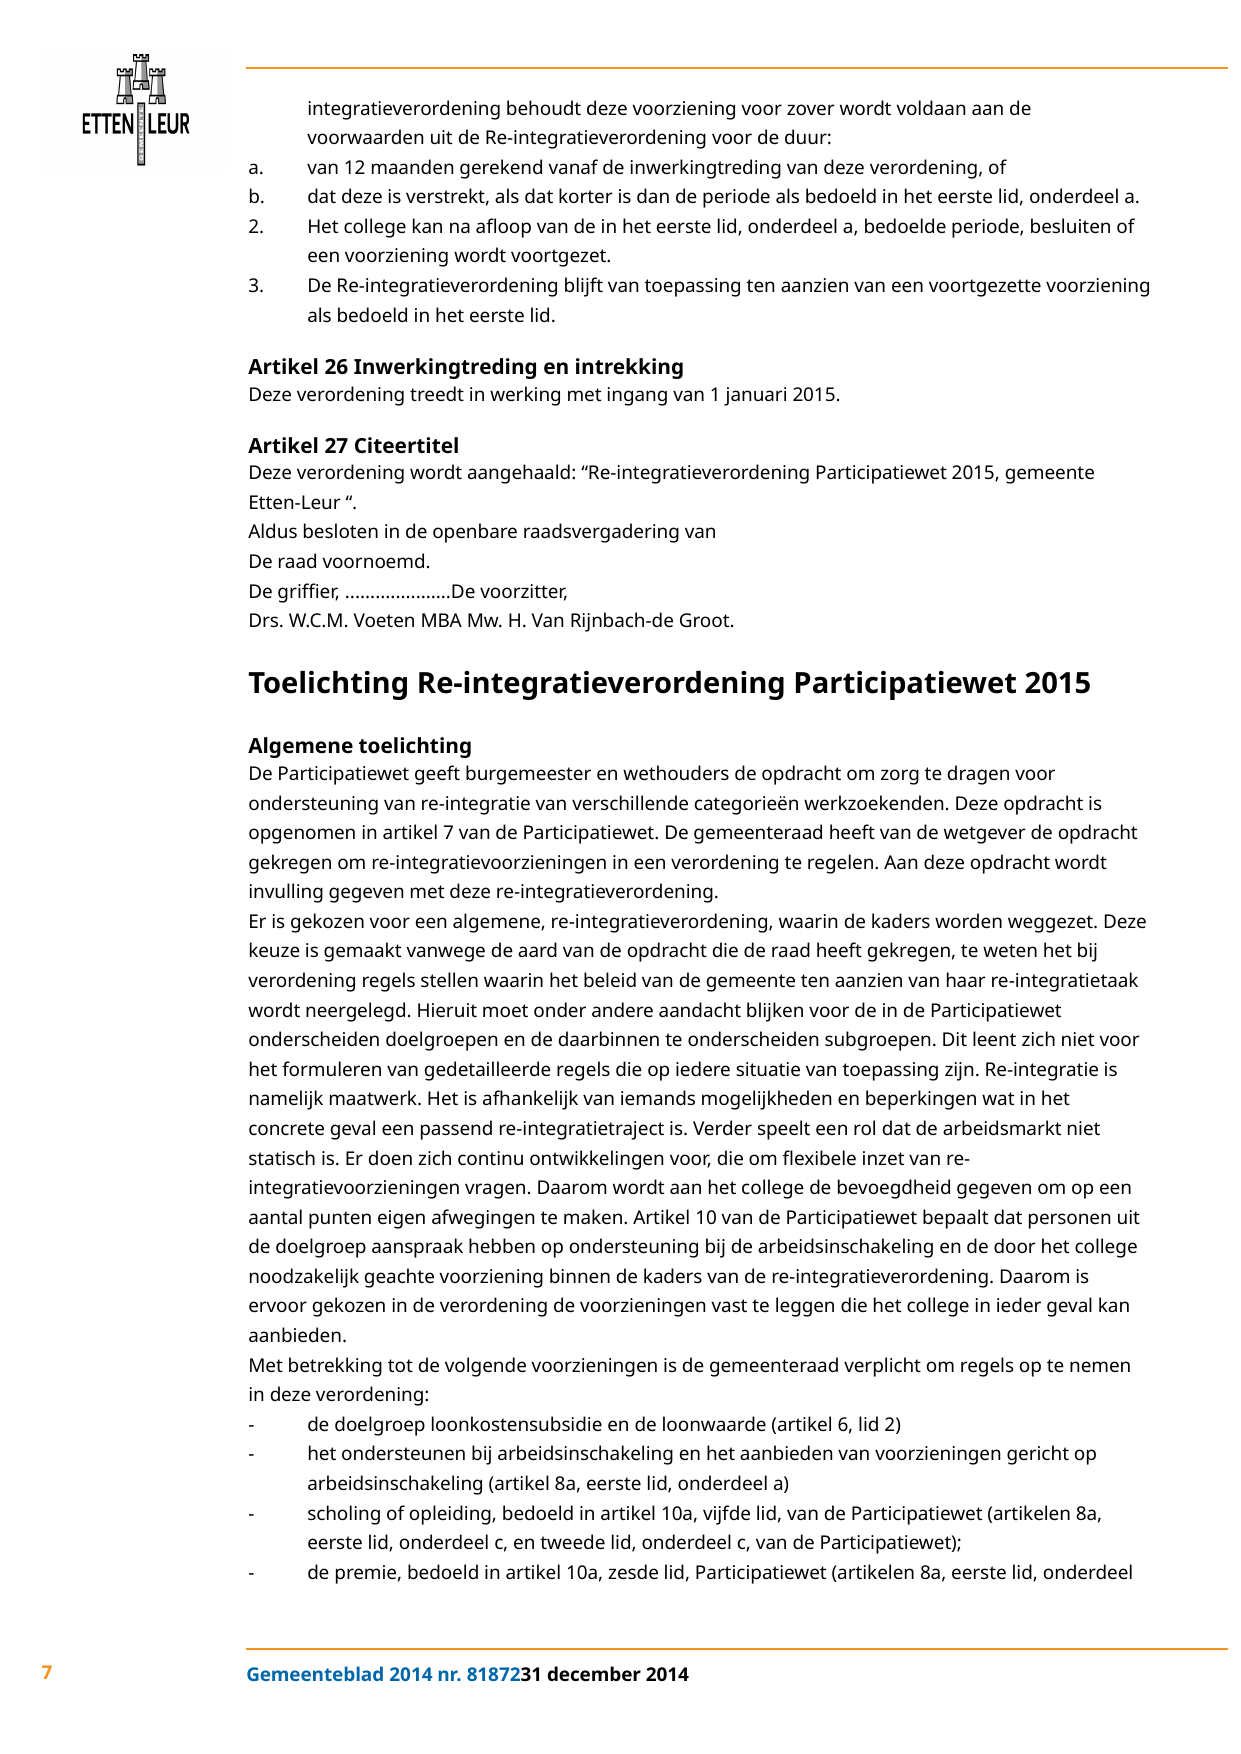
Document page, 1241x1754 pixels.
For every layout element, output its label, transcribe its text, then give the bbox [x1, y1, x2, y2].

text Met betrekking tot de volgende voorzieningen is de gemeenteraad verplicht om regels op te nemen in deze verordening: [248, 1352, 1152, 1407]
text Deze verordening treedt in werking met ingang van 1 januari 2015. [248, 381, 1152, 406]
list de doelgroep loonkostensubsidie en de loonwaarde (artikel 6, lid 2) [248, 1411, 1152, 1437]
text Toelichting Re-integratieverordening Participatiewet 2015 [248, 663, 1152, 702]
text Drs. W.C.M. Voeten MBA Mw. H. Van Rijnbach-de Groot. [248, 607, 1152, 633]
list de premie, bedoeld in artikel 10a, zesde lid, Participatiewet (artikelen 8a, eerste lid, onderdeel [248, 1559, 1152, 1584]
list dat deze is verstrekt, als dat korter is dan de periode als bedoeld in het eerste lid, onderdeel a. [248, 183, 1152, 209]
text De raad voornoemd. [248, 548, 1152, 574]
list van 12 maanden gerekend vanaf de inwerkingtreding van deze verordening, of [248, 154, 1152, 180]
list Het college kan na afloop van de in het eerste lid, onderdeel a, bedoelde periode, besluiten of een voorziening wordt voortgezet. [248, 213, 1152, 268]
text Artikel 27 Citeertitel [248, 431, 1152, 459]
list De Re-integratieverordening blijft van toepassing ten aanzien van een voortgezette voorziening als bedoeld in het eerste lid. [248, 272, 1152, 328]
list het ondersteunen bij arbeidsinschakeling en het aanbieden van voorzieningen gericht op arbeidsinschakeling (artikel 8a, eerste lid, onderdeel a) [248, 1441, 1152, 1496]
text Algemene toelichting [248, 732, 1152, 760]
text De griffier, .....................De voorzitter, [248, 578, 1152, 604]
text Artikel 26 Inwerkingtreding en intrekking [248, 352, 1152, 381]
text Er is gekozen voor een algemene, re-integratieverordening, waarin de kaders worden weggezet. Deze keuze is gemaakt vanwege de aard van de opdracht die de raad heeft gekregen, te weten het bij verordening regels stellen waarin het beleid van de gemeente ten aanzien van haar re-integratietaak wordt neergelegd. Hieruit moet onder andere aandacht blijken voor de in de Participatiewet onderscheiden doelgroepen en de daarbinnen te onderscheiden subgroepen. Dit leent zich niet voor het formuleren van gedetailleerde regels die op iedere situatie van toepassing zijn. Re-integratie is namelijk maatwerk. Het is afhankelijk van iemands mogelijkheden en beperkingen wat in het concrete geval een passend re-integratietraject is. Verder speelt een rol dat de arbeidsmarkt niet statisch is. Er doen zich continu ontwikkelingen voor, die om flexibele inzet van re-integratievoorzieningen vragen. Daarom wordt aan het college de bevoegdheid gegeven om op een aantal punten eigen afwegingen te maken. Artikel 10 van de Participatiewet bepaalt dat personen uit de doelgroep aanspraak hebben op ondersteuning bij de arbeidsinschakeling en de door het college noodzakelijk geachte voorziening binnen de kaders van de re-integratieverordening. Daarom is ervoor gekozen in de verordening de voorzieningen vast te leggen die het college in ieder geval kan aanbieden. [248, 908, 1152, 1348]
list integratieverordening behoudt deze voorziening voor zover wordt voldaan aan de voorwaarden uit de Re-integratieverordening voor de duur: [248, 95, 1152, 150]
text De Participatiewet geeft burgemeester en wethouders de opdracht om zorg te dragen voor ondersteuning van re-integratie van verschillende categorieën werkzoekenden. Deze opdracht is opgenomen in artikel 7 van de Participatiewet. De gemeenteraad heeft van de wetgever de opdracht gekregen om re-integratievoorzieningen in een verordening te regelen. Aan deze opdracht wordt invulling gegeven met deze re-integratieverordening. [248, 760, 1152, 904]
list scholing of opleiding, bedoeld in artikel 10a, vijfde lid, van de Participatiewet (artikelen 8a, eerste lid, onderdeel c, en tweede lid, onderdeel c, van de Participatiewet); [248, 1500, 1152, 1555]
picture [41, 47, 231, 172]
text Deze verordening wordt aangehaald: “Re-integratieverordening Participatiewet 2015, gemeente Etten-Leur “. [248, 459, 1152, 515]
text Aldus besloten in de openbare raadsvergadering van [248, 519, 1152, 544]
